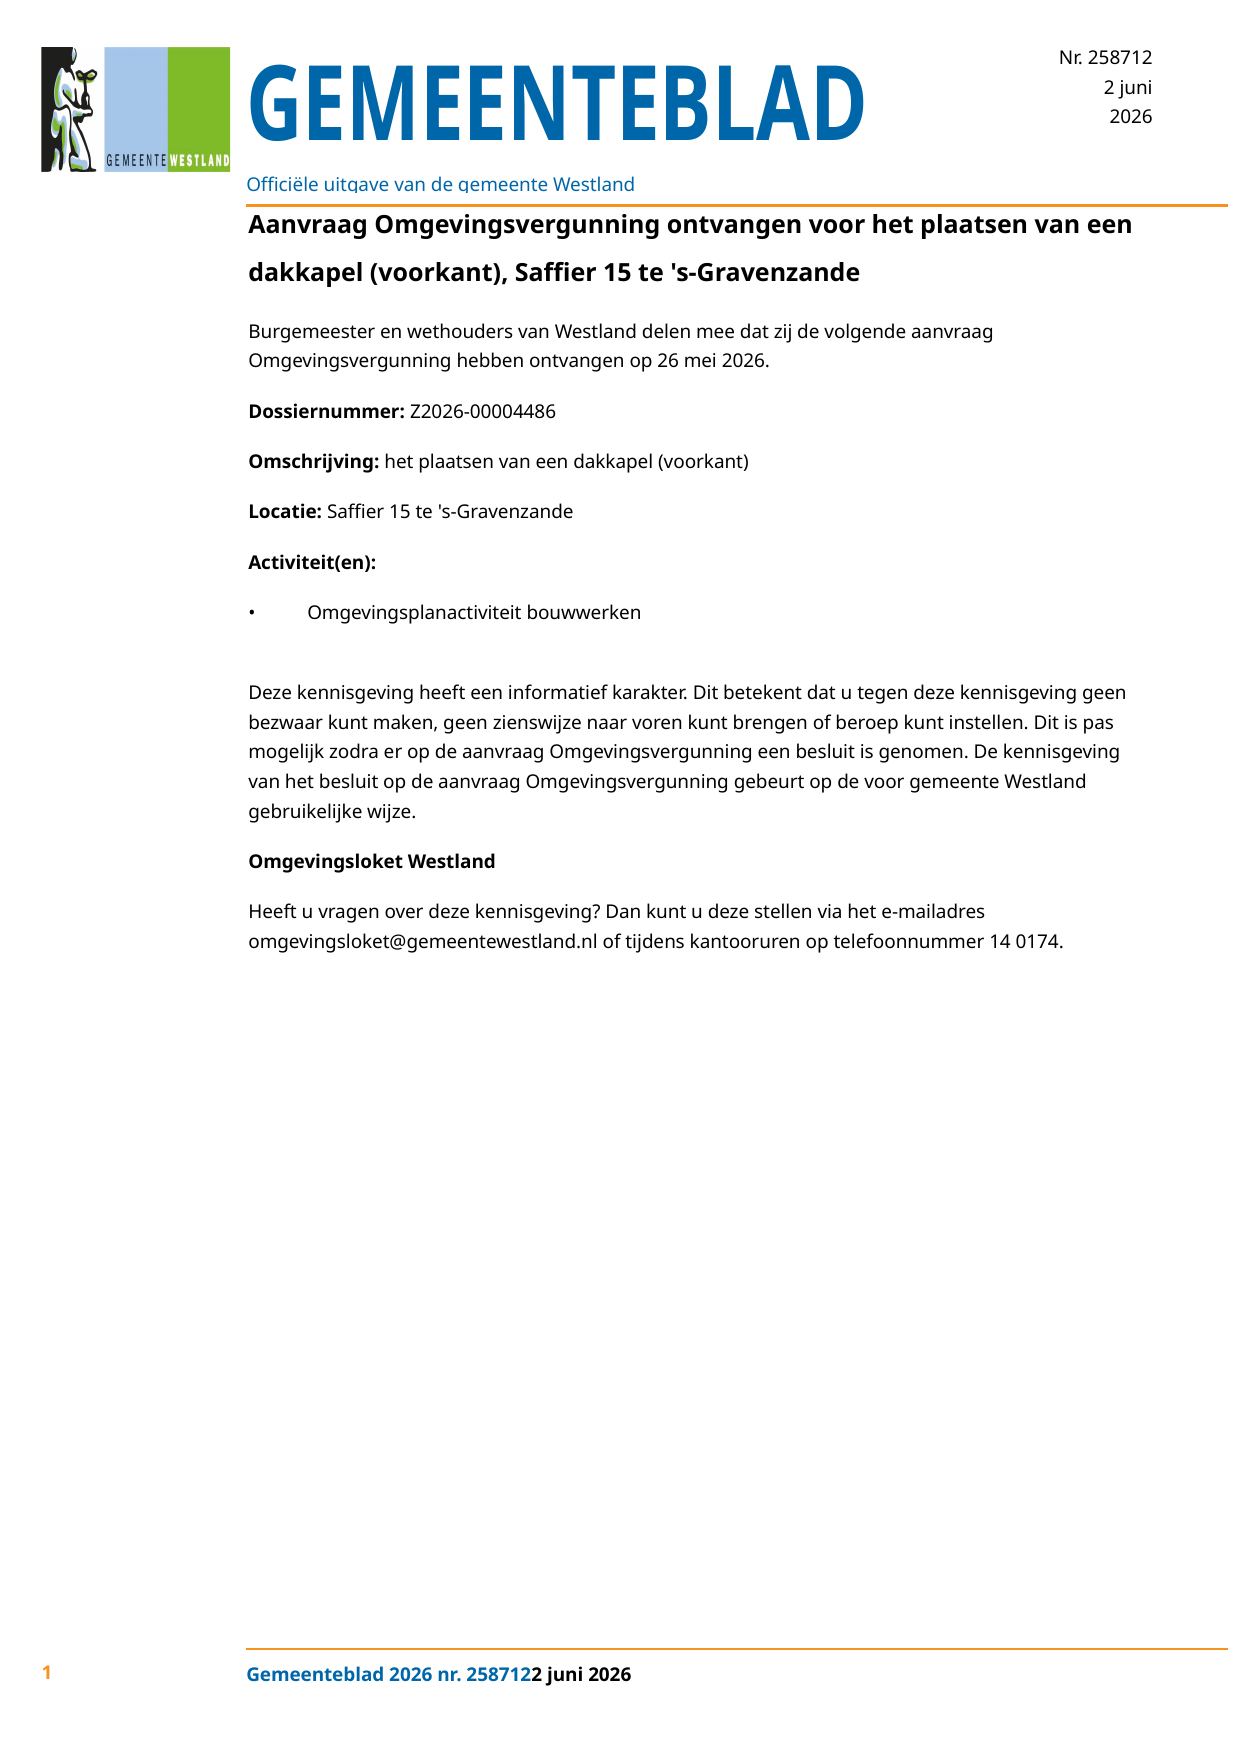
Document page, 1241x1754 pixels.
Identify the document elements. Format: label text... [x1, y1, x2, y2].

picture [41, 47, 231, 172]
text Omschrijving: het plaatsen van een dakkapel (voorkant) [248, 448, 1152, 474]
list Omgevingsplanactiviteit bouwwerken [248, 599, 1152, 625]
text Heeft u vragen over deze kennisgeving? Dan kunt u deze stellen via het e-mailadres omgevingsloket@gemeentewestland.nl of tijdens kantooruren op telefoonnummer 14 0174. [248, 899, 1152, 954]
text Dossiernummer: Z2026-00004486 [248, 398, 1152, 424]
text Omgevingsloket Westland [248, 848, 1152, 874]
text Activiteit(en): [248, 549, 1152, 575]
text Deze kennisgeving heeft een informatief karakter. Dit betekent dat u tegen deze kennisgeving geen bezwaar kunt maken, geen zienswijze naar voren kunt brengen of beroep kunt instellen. Dit is pas mogelijk zodra er op de aanvraag Omgevingsvergunning een besluit is genomen. De kennisgeving van het besluit op de aanvraag Omgevingsvergunning gebeurt op de voor gemeente Westland gebruikelijke wijze. [248, 679, 1152, 824]
text Burgemeester en wethouders van Westland delen mee dat zij de volgende aanvraag Omgevingsvergunning hebben ontvangen op 26 mei 2026. [248, 318, 1152, 373]
text Locatie: Saffier 15 te 's-Gravenzande [248, 499, 1152, 524]
text Aanvraag Omgevingsvergunning ontvangen voor het plaatsen van een dakkapel (voorkant), Saffier 15 te 's-Gravenzande [248, 207, 1152, 288]
